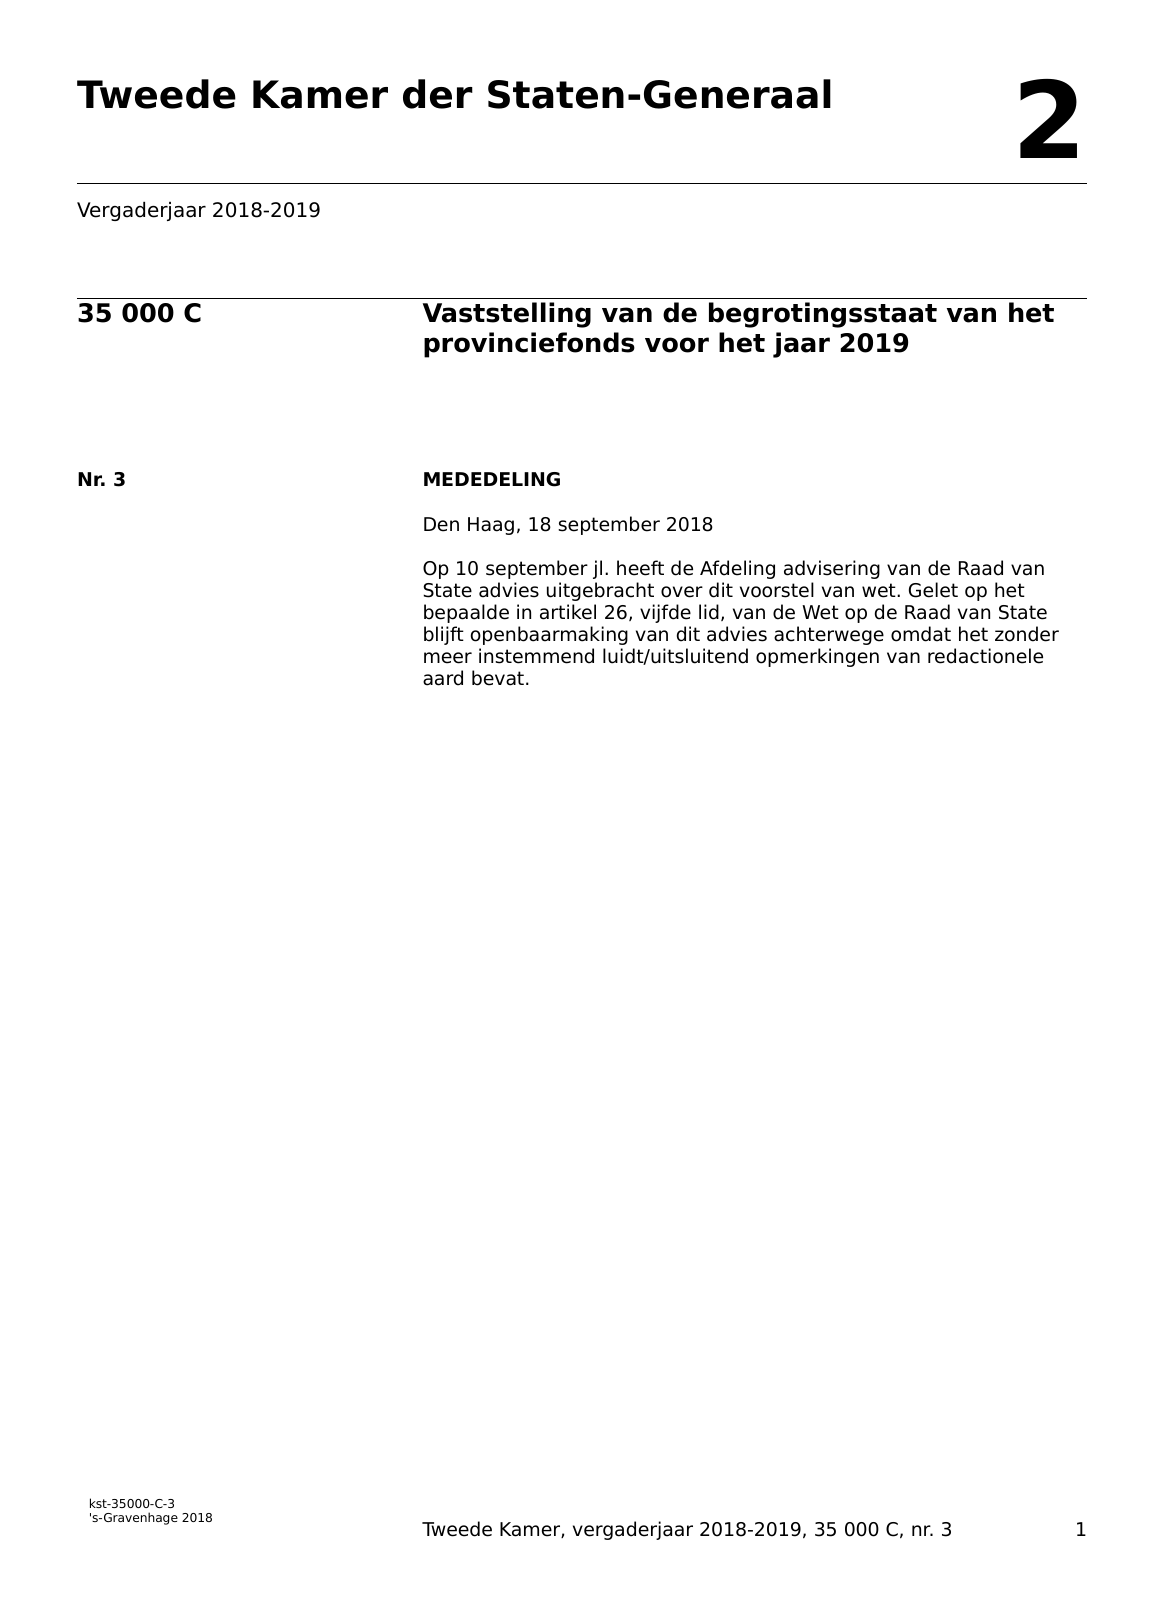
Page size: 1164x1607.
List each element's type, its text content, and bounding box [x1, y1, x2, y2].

table_cell Vergaderjaar 2018-2019 [77, 184, 1087, 298]
table_header 2 [886, 59, 1087, 183]
table_header Tweede Kamer der Staten-Generaal [77, 59, 886, 183]
subtitle 35 000 C Vaststelling van de begrotingsstaat van het provinciefonds voor het jaar 2019 [77, 299, 1087, 358]
text kst-35000-C-3 [88, 1497, 323, 1511]
text Op 10 september jl. heeft de Afdeling advisering van de Raad van State advies uitgebracht over dit voorstel van wet. Gelet op het bepaalde in artikel 26, vijfde lid, van de Wet op de Raad van State blijft openbaarmaking van dit advies achterwege omdat het zonder meer instemmend luidt/uitsluitend opmerkingen van redactionele aard bevat. [422, 558, 1087, 689]
text 's-Gravenhage 2018 [88, 1511, 323, 1525]
text Den Haag, 18 september 2018 [422, 513, 1087, 536]
subtitle Nr. 3 MEDEDELING [77, 469, 1087, 491]
